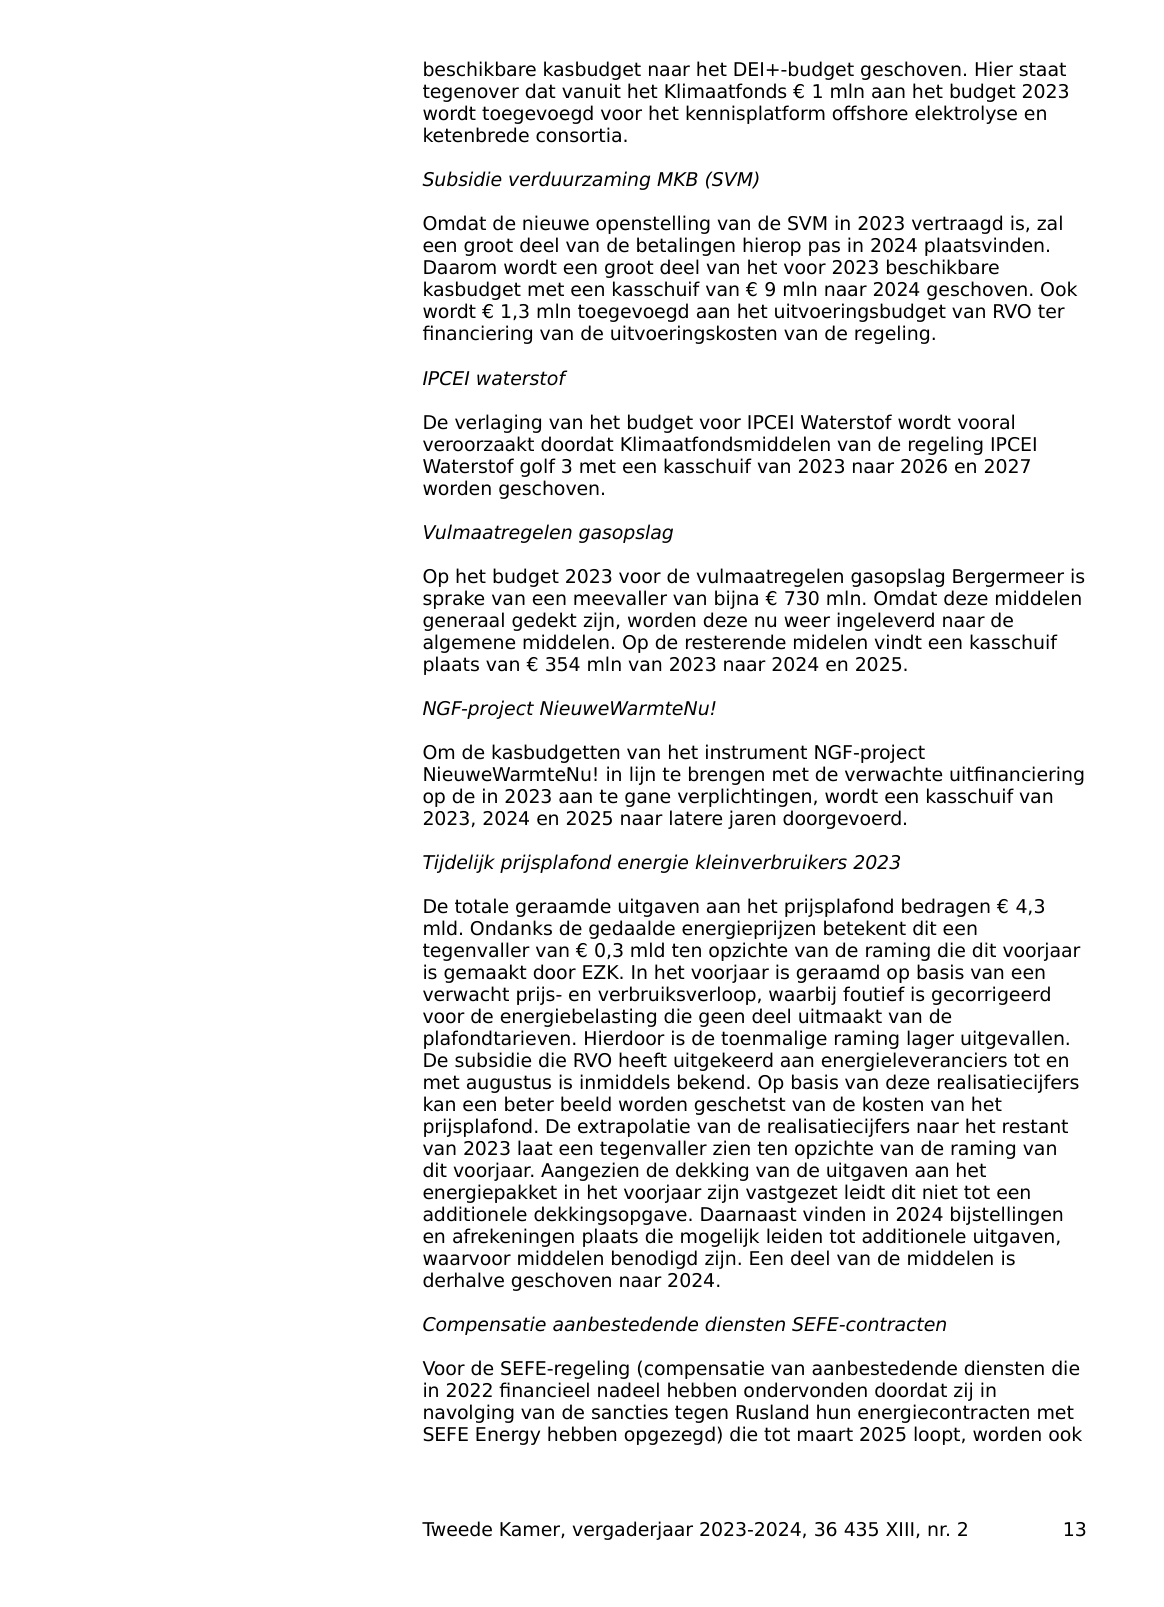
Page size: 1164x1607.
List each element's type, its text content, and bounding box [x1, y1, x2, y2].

subtitle Tijdelijk prijsplafond energie kleinverbruikers 2023 [422, 852, 1087, 874]
subtitle IPCEI waterstof [422, 367, 1087, 389]
text Om de kasbudgetten van het instrument NGF-project NieuweWarmteNu! in lĳn te brengen met de verwachte uitfinanciering op de in 2023 aan te gane verplichtingen, wordt een kasschuif van 2023, 2024 en 2025 naar latere jaren doorgevoerd. [422, 742, 1087, 830]
text beschikbare kasbudget naar het DEI+-budget geschoven. Hier staat tegenover dat vanuit het Klimaatfonds € 1 mln aan het budget 2023 wordt toegevoegd voor het kennisplatform offshore elektrolyse en ketenbrede consortia. [422, 59, 1087, 147]
text De verlaging van het budget voor IPCEI Waterstof wordt vooral veroorzaakt doordat Klimaatfondsmiddelen van de regeling IPCEI Waterstof golf 3 met een kasschuif van 2023 naar 2026 en 2027 worden geschoven. [422, 412, 1087, 499]
text Omdat de nieuwe openstelling van de SVM in 2023 vertraagd is, zal een groot deel van de betalingen hierop pas in 2024 plaatsvinden. Daarom wordt een groot deel van het voor 2023 beschikbare kasbudget met een kasschuif van € 9 mln naar 2024 geschoven. Ook wordt € 1,3 mln toegevoegd aan het uitvoeringsbudget van RVO ter financiering van de uitvoeringskosten van de regeling. [422, 213, 1087, 345]
text Op het budget 2023 voor de vulmaatregelen gasopslag Bergermeer is sprake van een meevaller van bĳna € 730 mln. Omdat deze middelen generaal gedekt zĳn, worden deze nu weer ingeleverd naar de algemene middelen. Op de resterende midelen vindt een kasschuif plaats van € 354 mln van 2023 naar 2024 en 2025. [422, 566, 1087, 676]
text De totale geraamde uitgaven aan het prijsplafond bedragen € 4,3 mld. Ondanks de gedaalde energieprijzen betekent dit een tegenvaller van € 0,3 mld ten opzichte van de raming die dit voorjaar is gemaakt door EZK. In het voorjaar is geraamd op basis van een verwacht prijs- en verbruiksverloop, waarbij foutief is gecorrigeerd voor de energiebelasting die geen deel uitmaakt van de plafondtarieven. Hierdoor is de toenmalige raming lager uitgevallen. De subsidie die RVO heeft uitgekeerd aan energieleveranciers tot en met augustus is inmiddels bekend. Op basis van deze realisatiecijfers kan een beter beeld worden geschetst van de kosten van het prijsplafond. De extrapolatie van de realisatiecijfers naar het restant van 2023 laat een tegenvaller zien ten opzichte van de raming van dit voorjaar. Aangezien de dekking van de uitgaven aan het energiepakket in het voorjaar zijn vastgezet leidt dit niet tot een additionele dekkingsopgave. Daarnaast vinden in 2024 bijstellingen en afrekeningen plaats die mogelijk leiden tot additionele uitgaven, waarvoor middelen benodigd zijn. Een deel van de middelen is derhalve geschoven naar 2024. [422, 896, 1087, 1292]
text Voor de SEFE-regeling (compensatie van aanbestedende diensten die in 2022 financieel nadeel hebben ondervonden doordat zĳ in navolging van de sancties tegen Rusland hun energiecontracten met SEFE Energy hebben opgezegd) die tot maart 2025 loopt, worden ook [422, 1358, 1087, 1446]
subtitle Compensatie aanbestedende diensten SEFE-contracten [422, 1314, 1087, 1336]
subtitle Subsidie verduurzaming MKB (SVM) [422, 169, 1087, 191]
subtitle NGF-project NieuweWarmteNu! [422, 698, 1087, 720]
subtitle Vulmaatregelen gasopslag [422, 522, 1087, 544]
